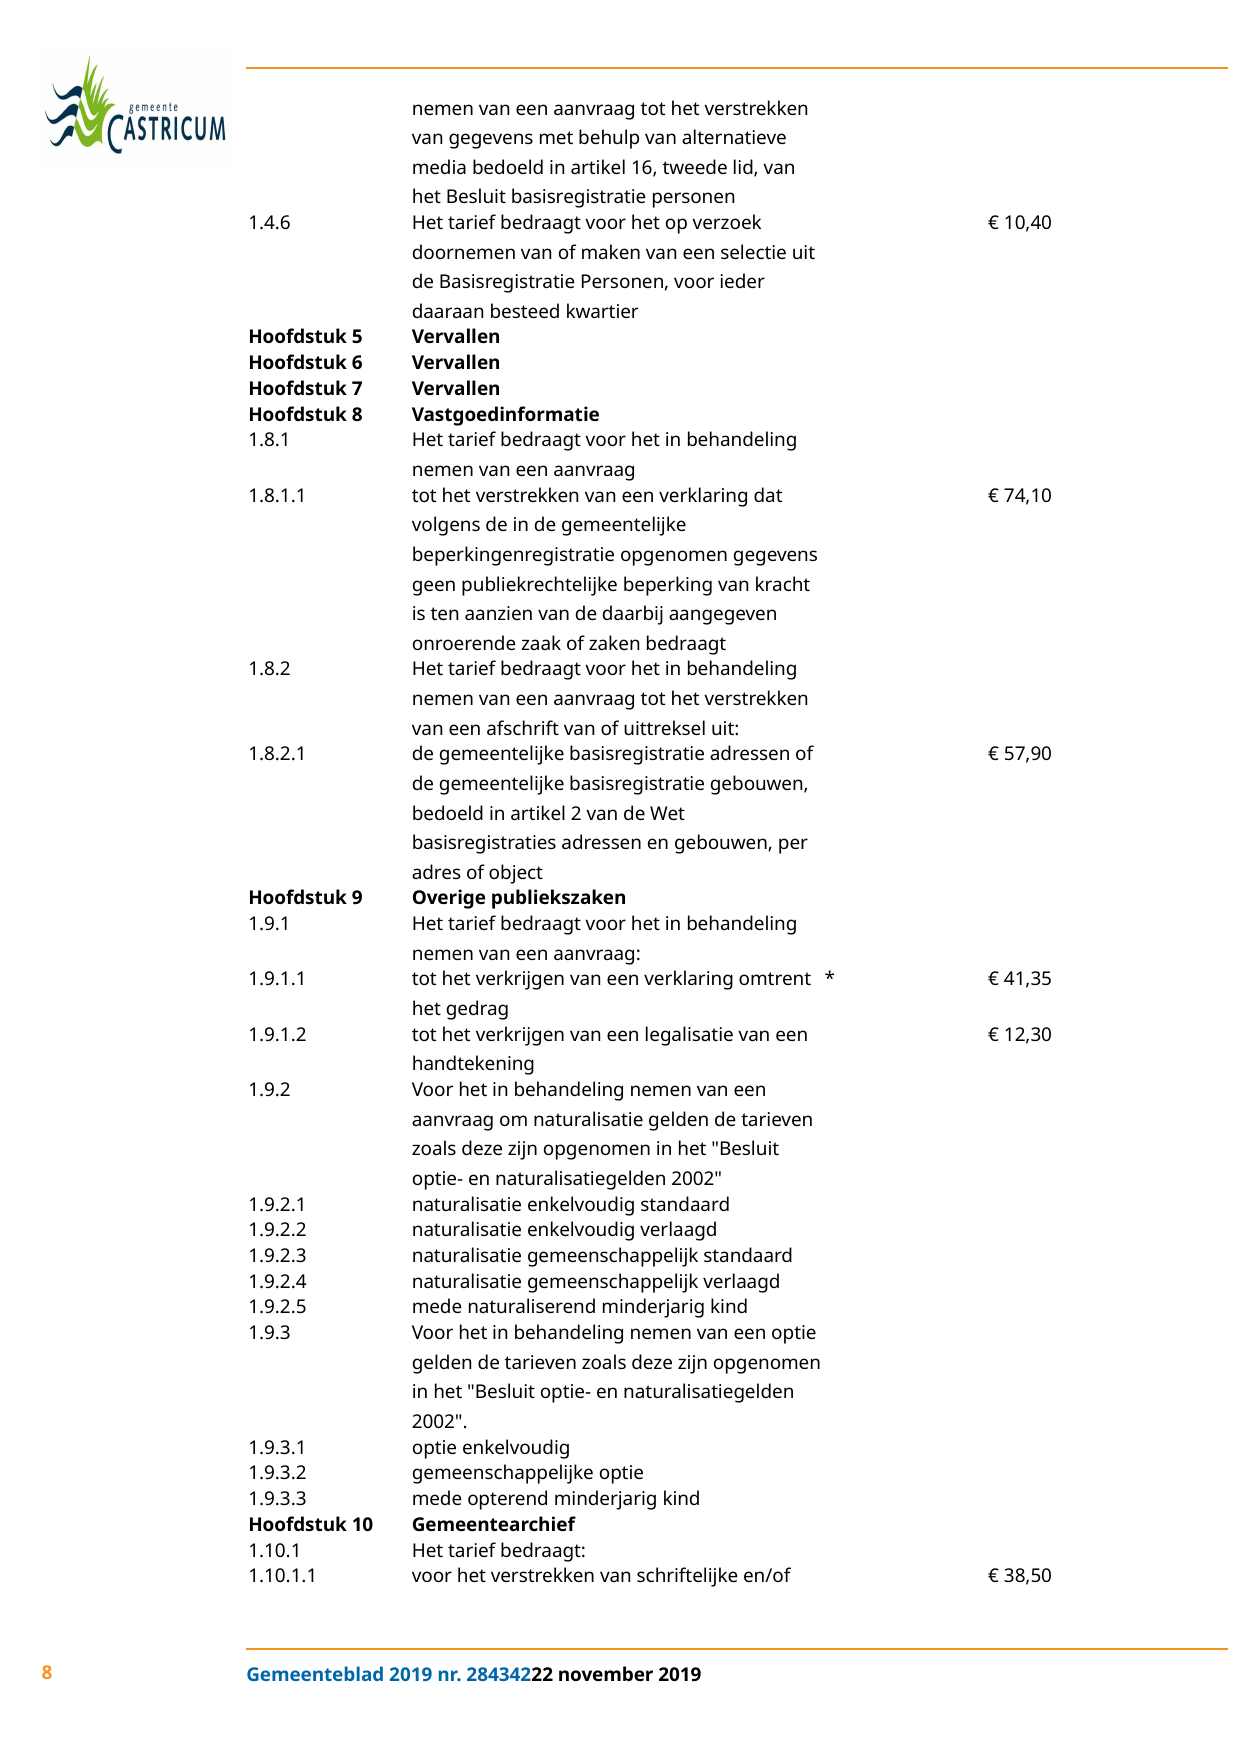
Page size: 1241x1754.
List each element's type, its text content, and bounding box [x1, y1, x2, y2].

table_cell € 41,35 [988, 966, 1152, 1021]
table_cell Het tarief bedraagt voor het in behandeling nemen van een aanvraag tot het verstrekken van een afschrift van of uittreksel uit: [412, 656, 824, 741]
table_cell [988, 324, 1152, 349]
table_cell 1.9.3.2 [248, 1460, 412, 1485]
table_cell Het tarief bedraagt voor het in behandeling nemen van een aanvraag: [412, 910, 824, 966]
table_cell 1.9.1.1 [248, 966, 412, 1021]
table_cell Het tarief bedraagt voor het op verzoek doornemen van of maken van een selectie uit de Basisregistratie Personen, voor ieder daaraan besteed kwartier [412, 209, 824, 324]
table_cell optie enkelvoudig [412, 1434, 824, 1459]
table_cell [824, 1268, 988, 1294]
table_cell [824, 885, 988, 910]
table_cell [824, 1076, 988, 1191]
table_cell [988, 427, 1152, 482]
table_cell Het tarief bedraagt: [412, 1537, 824, 1562]
table_cell [824, 741, 988, 884]
table_cell [988, 1319, 1152, 1434]
table_cell [824, 95, 988, 209]
table_cell 1.10.1 [248, 1537, 412, 1562]
table_cell [988, 1460, 1152, 1485]
table_cell [824, 482, 988, 656]
table_cell [988, 1511, 1152, 1537]
table_cell € 12,30 [988, 1021, 1152, 1076]
table_cell [988, 1485, 1152, 1511]
table_cell gemeenschappelijke optie [412, 1460, 824, 1485]
table_cell [988, 1434, 1152, 1459]
table_cell [988, 1242, 1152, 1268]
table_cell € 57,90 [988, 741, 1152, 884]
table_cell [824, 1511, 988, 1537]
table_cell [824, 375, 988, 401]
table_cell [824, 656, 988, 741]
table_cell 1.9.3 [248, 1319, 412, 1434]
table_cell Hoofdstuk 7 [248, 375, 412, 401]
table_cell 1.9.1 [248, 910, 412, 966]
table_cell Hoofdstuk 10 [248, 1511, 412, 1537]
table_cell mede naturaliserend minderjarig kind [412, 1294, 824, 1319]
table_cell [988, 1294, 1152, 1319]
table_cell 1.9.2.5 [248, 1294, 412, 1319]
table_cell voor het verstrekken van schriftelijke en/of [412, 1563, 824, 1588]
table_cell 1.8.2.1 [248, 741, 412, 884]
table_cell tot het verkrijgen van een verklaring omtrent het gedrag [412, 966, 824, 1021]
table_cell [988, 1216, 1152, 1242]
table_cell Vastgoedinformatie [412, 401, 824, 427]
table_cell Het tarief bedraagt voor het in behandeling nemen van een aanvraag [412, 427, 824, 482]
table_cell [988, 95, 1152, 209]
table_cell [824, 1563, 988, 1588]
table_cell € 74,10 [988, 482, 1152, 656]
table_cell [988, 350, 1152, 375]
table_cell [824, 1216, 988, 1242]
table_cell 1.9.2.4 [248, 1268, 412, 1294]
table_cell mede opterend minderjarig kind [412, 1485, 824, 1511]
table_cell [824, 427, 988, 482]
table_cell [824, 1294, 988, 1319]
table_cell Overige publiekszaken [412, 885, 824, 910]
table_cell naturalisatie enkelvoudig verlaagd [412, 1216, 824, 1242]
table_cell [824, 1242, 988, 1268]
table_cell 1.9.2.2 [248, 1216, 412, 1242]
table_cell 1.8.1 [248, 427, 412, 482]
table_cell [824, 1319, 988, 1434]
table_cell 1.9.2 [248, 1076, 412, 1191]
table_cell [824, 209, 988, 324]
table_cell [988, 885, 1152, 910]
table_cell tot het verstrekken van een verklaring dat volgens de in de gemeentelijke beperkingenregistratie opgenomen gegevens geen publiekrechtelijke beperking van kracht is ten aanzien van de daarbij aangegeven onroerende zaak of zaken bedraagt [412, 482, 824, 656]
table_cell [988, 910, 1152, 966]
picture [41, 47, 231, 172]
table_cell [988, 401, 1152, 427]
table_cell [824, 1434, 988, 1459]
table_cell Voor het in behandeling nemen van een aanvraag om naturalisatie gelden de tarieven zoals deze zijn opgenomen in het "Besluit optie- en naturalisatiegelden 2002" [412, 1076, 824, 1191]
table_cell [988, 1537, 1152, 1562]
table_cell nemen van een aanvraag tot het verstrekken van gegevens met behulp van alternatieve media bedoeld in artikel 16, tweede lid, van het Besluit basisregistratie personen [412, 95, 824, 209]
table_cell Hoofdstuk 9 [248, 885, 412, 910]
table_cell [248, 95, 412, 209]
table_cell naturalisatie enkelvoudig standaard [412, 1191, 824, 1216]
table_cell [824, 324, 988, 349]
table_cell [824, 1537, 988, 1562]
table_cell 1.9.2.1 [248, 1191, 412, 1216]
table_cell [988, 656, 1152, 741]
table_cell [824, 910, 988, 966]
table_cell Gemeentearchief [412, 1511, 824, 1537]
table_cell 1.9.2.3 [248, 1242, 412, 1268]
table_cell Hoofdstuk 6 [248, 350, 412, 375]
table_cell naturalisatie gemeenschappelijk verlaagd [412, 1268, 824, 1294]
table_cell [824, 350, 988, 375]
table_cell [824, 1021, 988, 1076]
table_cell € 10,40 [988, 209, 1152, 324]
table_cell 1.8.2 [248, 656, 412, 741]
table_cell Vervallen [412, 375, 824, 401]
table_cell [824, 1460, 988, 1485]
table_cell de gemeentelijke basisregistratie adressen of de gemeentelijke basisregistratie gebouwen, bedoeld in artikel 2 van de Wet basisregistraties adressen en gebouwen, per adres of object [412, 741, 824, 884]
table_cell 1.8.1.1 [248, 482, 412, 656]
table_cell 1.9.3.3 [248, 1485, 412, 1511]
table_cell Hoofdstuk 8 [248, 401, 412, 427]
table_cell [824, 1191, 988, 1216]
table_cell 1.4.6 [248, 209, 412, 324]
table_cell 1.10.1.1 [248, 1563, 412, 1588]
table_cell [988, 375, 1152, 401]
table_cell * [824, 966, 988, 1021]
table_cell 1.9.3.1 [248, 1434, 412, 1459]
table_cell Voor het in behandeling nemen van een optie gelden de tarieven zoals deze zijn opgenomen in het "Besluit optie- en naturalisatiegelden 2002". [412, 1319, 824, 1434]
table_cell Vervallen [412, 324, 824, 349]
table_cell naturalisatie gemeenschappelijk standaard [412, 1242, 824, 1268]
table_cell [824, 401, 988, 427]
table_cell [988, 1268, 1152, 1294]
table_cell tot het verkrijgen van een legalisatie van een handtekening [412, 1021, 824, 1076]
table_cell € 38,50 [988, 1563, 1152, 1588]
table_cell 1.9.1.2 [248, 1021, 412, 1076]
table_cell [988, 1076, 1152, 1191]
table_cell Hoofdstuk 5 [248, 324, 412, 349]
table_cell [824, 1485, 988, 1511]
table_cell [988, 1191, 1152, 1216]
table_cell Vervallen [412, 350, 824, 375]
